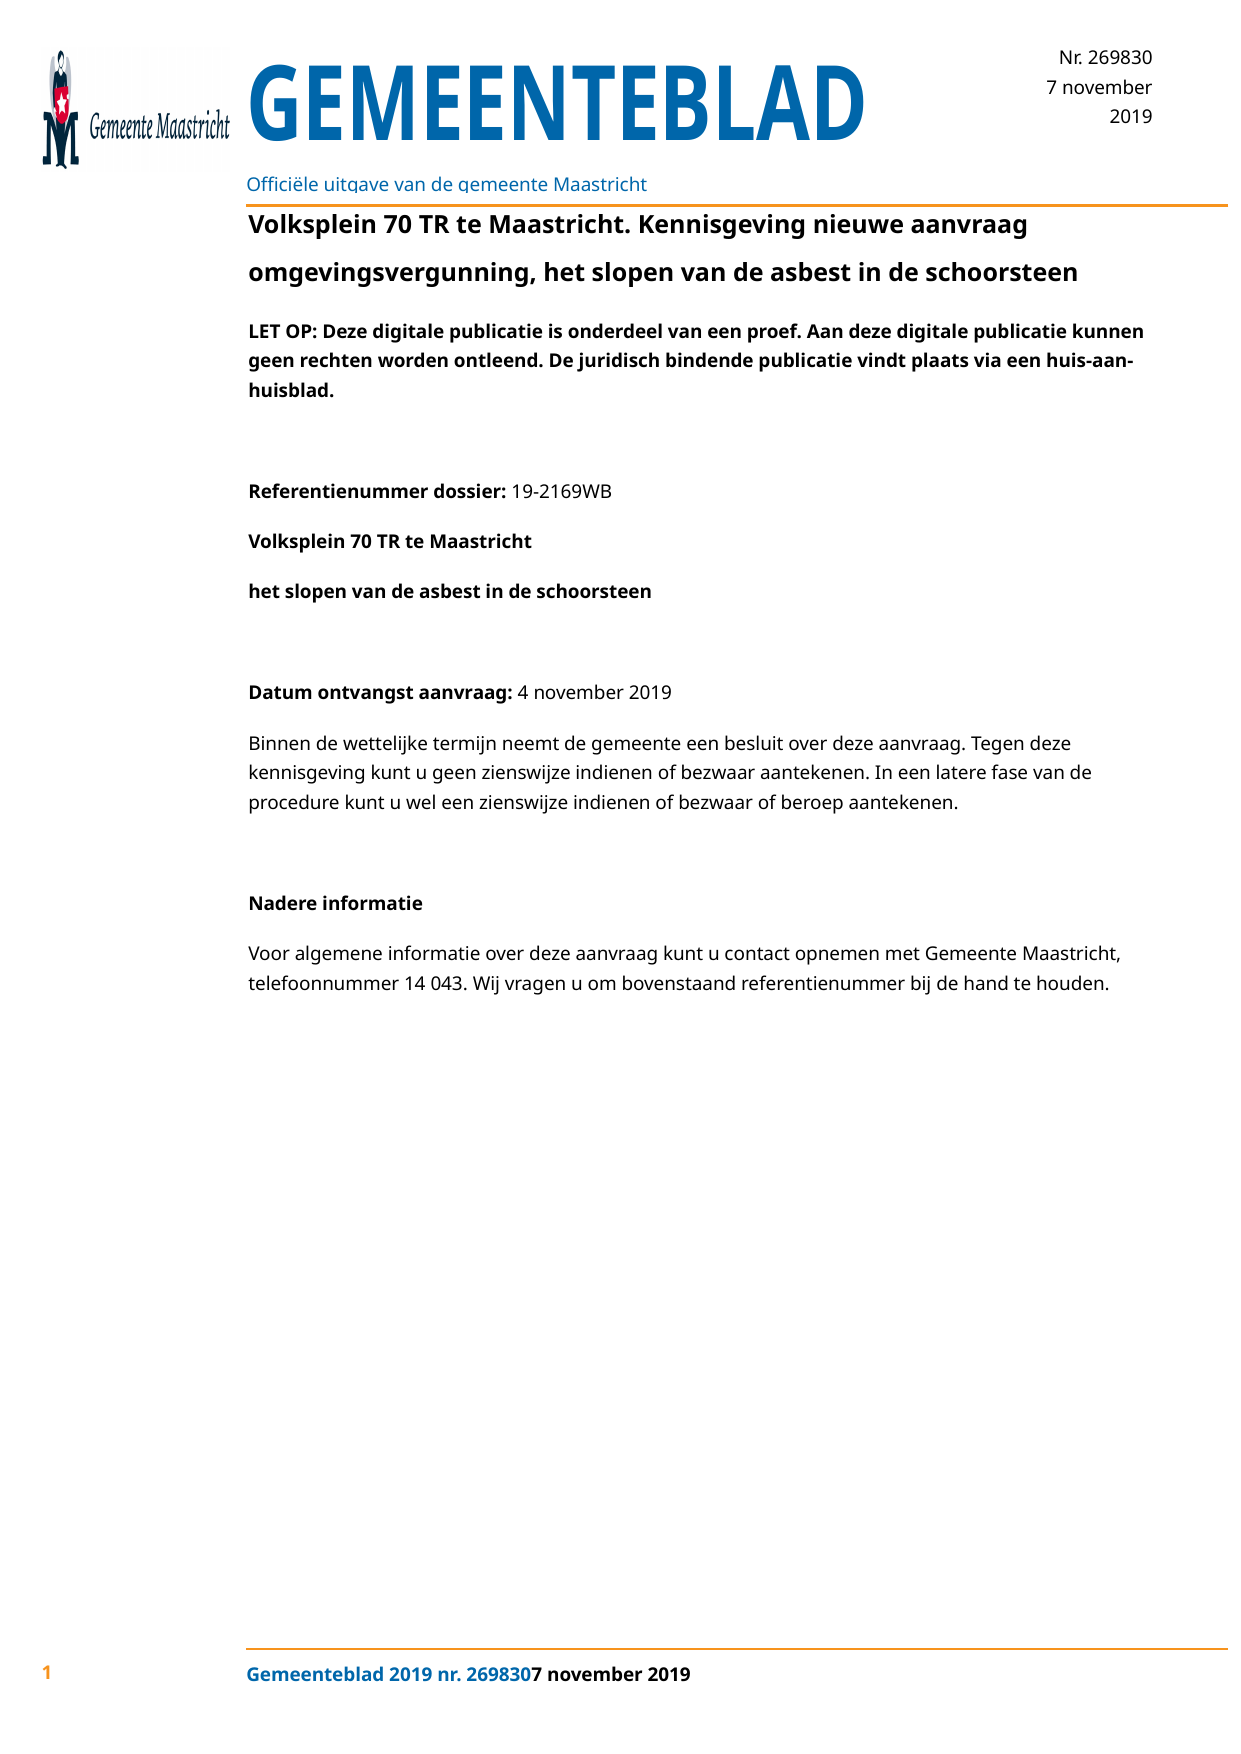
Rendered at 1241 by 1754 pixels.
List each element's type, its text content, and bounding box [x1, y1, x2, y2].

picture [41, 47, 231, 172]
text Binnen de wettelijke termijn neemt de gemeente een besluit over deze aanvraag. Tegen deze kennisgeving kunt u geen zienswijze indienen of bezwaar aantekenen. In een latere fase van de procedure kunt u wel een zienswijze indienen of bezwaar of beroep aantekenen. [248, 730, 1152, 815]
text Volksplein 70 TR te Maastricht [248, 528, 1152, 554]
text Volksplein 70 TR te Maastricht. Kennisgeving nieuwe aanvraag omgevingsvergunning, het slopen van de asbest in de schoorsteen [248, 207, 1152, 288]
text Voor algemene informatie over deze aanvraag kunt u contact opnemen met Gemeente Maastricht, telefoonnummer 14 043. Wij vragen u om bovenstaand referentienummer bij de hand te houden. [248, 940, 1152, 996]
text Datum ontvangst aanvraag: 4 november 2019 [248, 679, 1152, 705]
text het slopen van de asbest in de schoorsteen [248, 579, 1152, 604]
text LET OP: Deze digitale publicatie is onderdeel van een proef. Aan deze digitale publicatie kunnen geen rechten worden ontleend. De juridisch bindende publicatie vindt plaats via een huis-aan-huisblad. [248, 318, 1152, 403]
text Referentienummer dossier: 19-2169WB [248, 478, 1152, 504]
text Nadere informatie [248, 890, 1152, 916]
